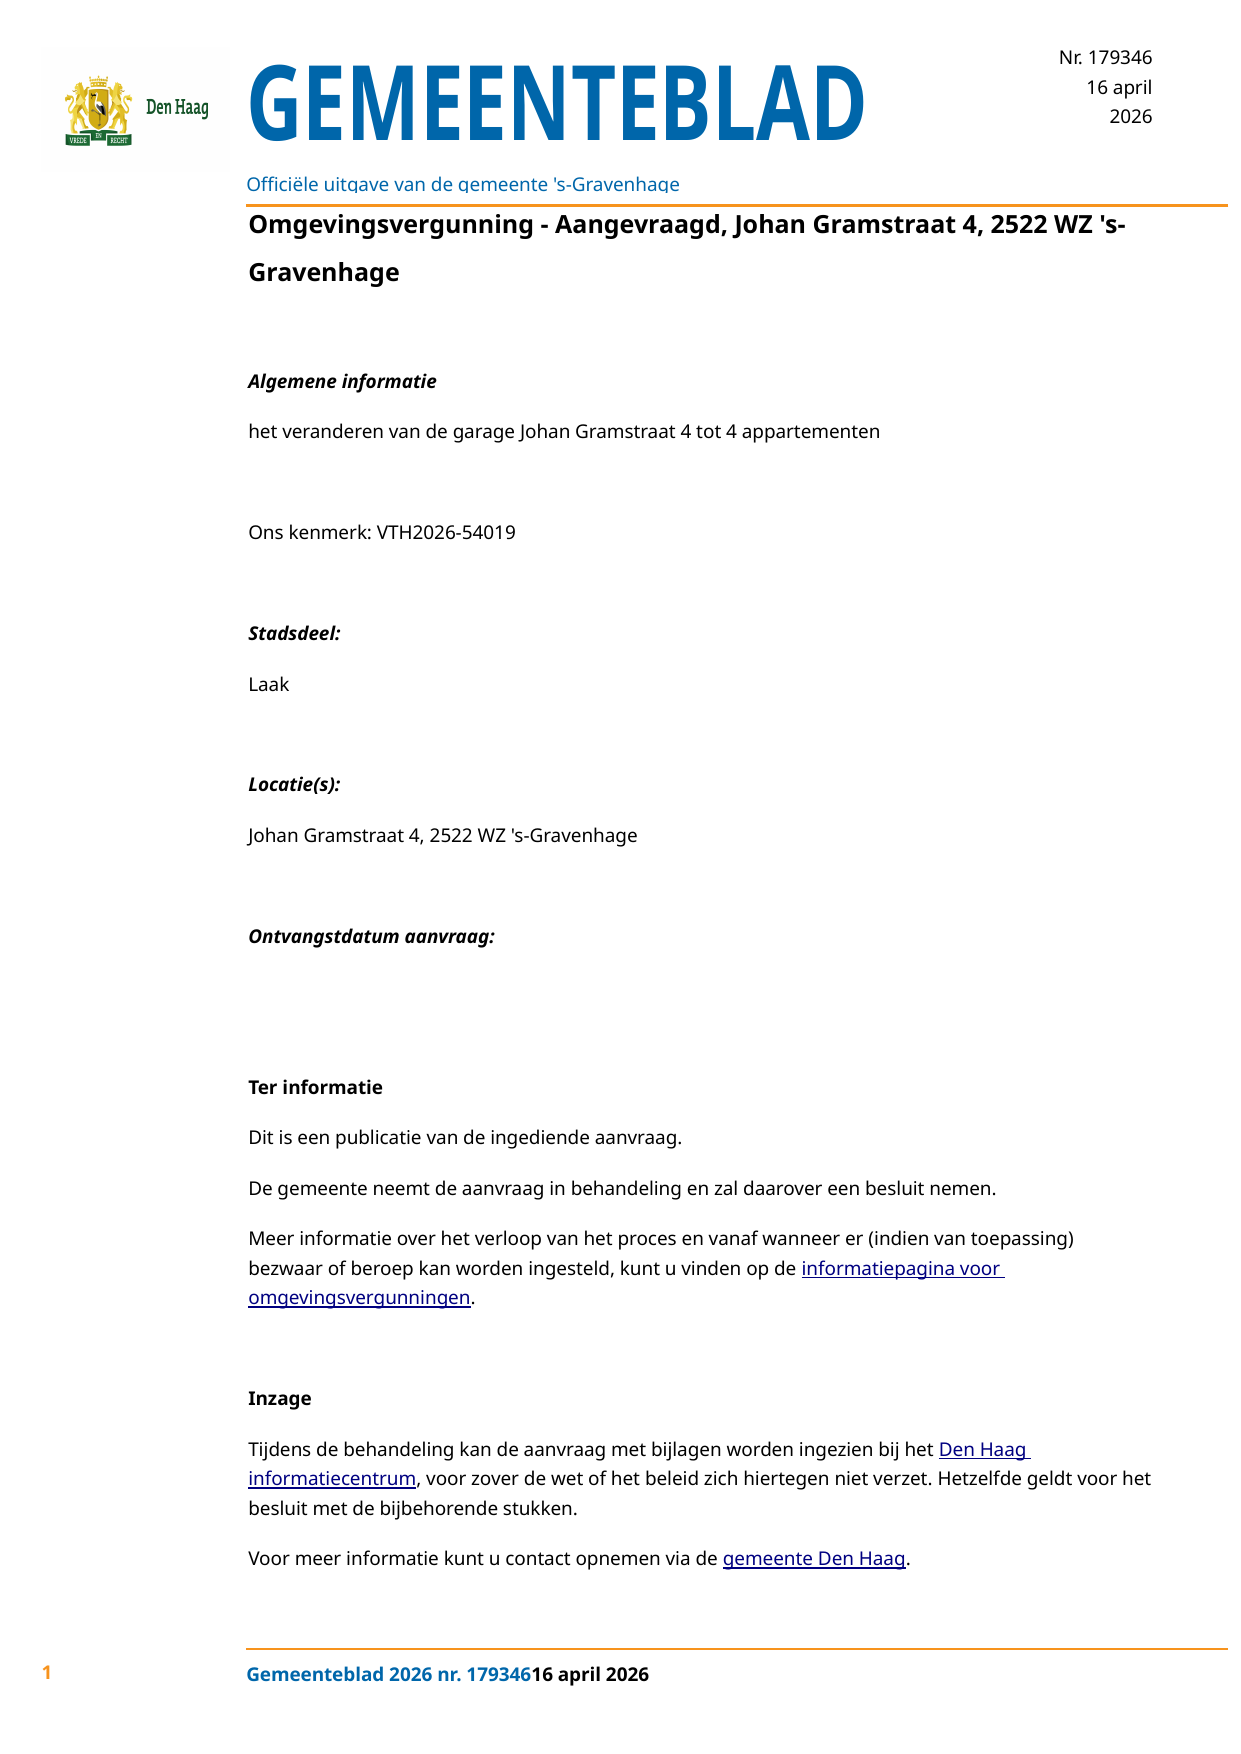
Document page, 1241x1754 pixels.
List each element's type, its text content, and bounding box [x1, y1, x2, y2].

picture [41, 47, 231, 172]
text het veranderen van de garage Johan Gramstraat 4 tot 4 appartementen [248, 419, 1152, 444]
text Locatie(s): [248, 772, 1152, 797]
text Omgevingsvergunning - Aangevraagd, Johan Gramstraat 4, 2522 WZ 's-Gravenhage [248, 207, 1152, 288]
text Inzage [248, 1385, 1152, 1411]
text Ontvangstdatum aanvraag: [248, 923, 1152, 949]
text Stadsdeel: [248, 620, 1152, 646]
text Dit is een publicatie van de ingediende aanvraag. [248, 1124, 1152, 1150]
text Voor meer informatie kunt u contact opnemen via de gemeente Den Haag. [248, 1545, 1152, 1571]
text Algemene informatie [248, 368, 1152, 394]
text Johan Gramstraat 4, 2522 WZ 's-Gravenhage [248, 822, 1152, 848]
text Ter informatie [248, 1074, 1152, 1100]
text Tijdens de behandeling kan de aanvraag met bijlagen worden ingezien bij het Den Haag informatiecentrum, voor zover de wet of het beleid zich hiertegen niet verzet. Hetzelfde geldt voor het besluit met de bijbehorende stukken. [248, 1436, 1152, 1521]
text Laak [248, 671, 1152, 697]
text Ons kenmerk: VTH2026-54019 [248, 519, 1152, 545]
text De gemeente neemt de aanvraag in behandeling en zal daarover een besluit nemen. [248, 1175, 1152, 1201]
text Meer informatie over het verloop van het proces en vanaf wanneer er (indien van toepassing) bezwaar of beroep kan worden ingesteld, kunt u vinden op de informatiepagina voor omgevingsvergunningen. [248, 1225, 1152, 1310]
